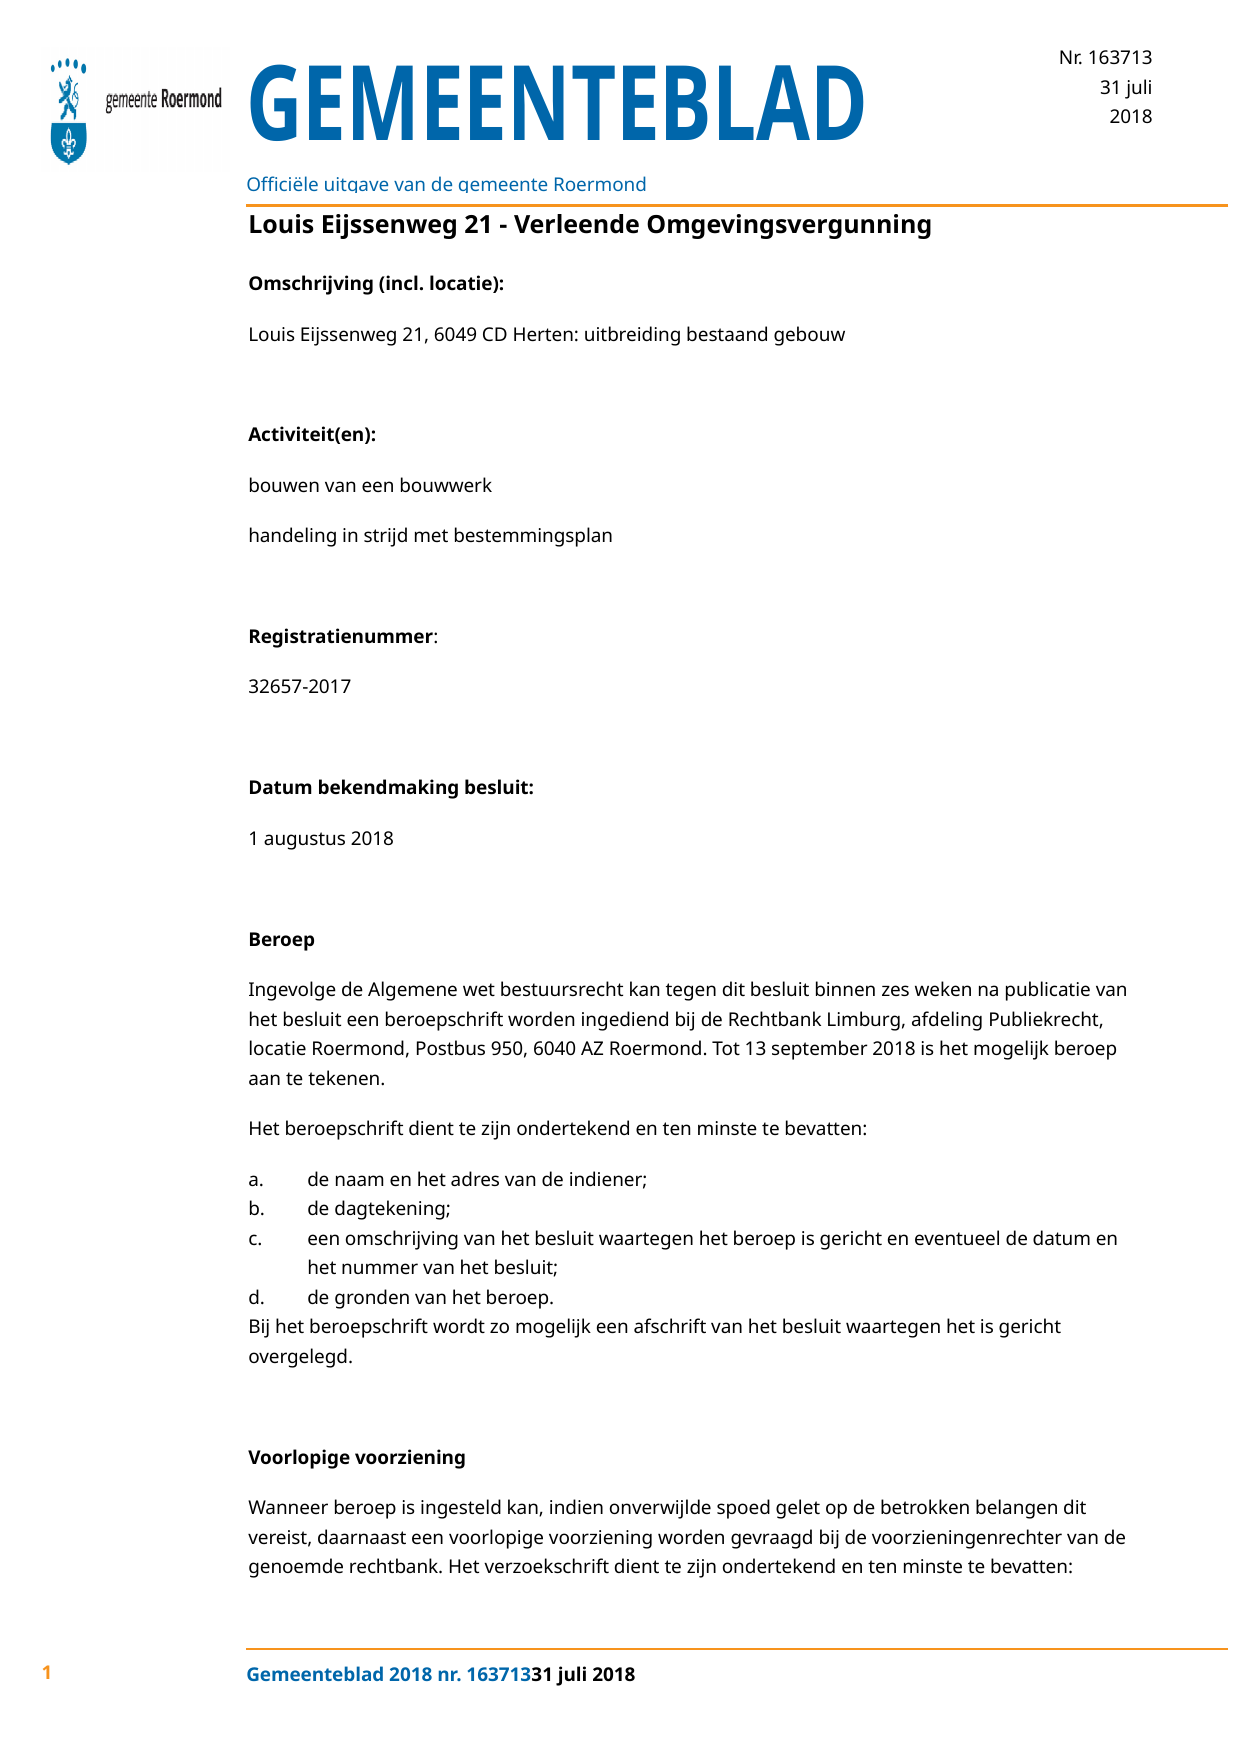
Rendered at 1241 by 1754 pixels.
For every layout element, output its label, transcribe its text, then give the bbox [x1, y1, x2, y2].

text Datum bekendmaking besluit: [248, 774, 1152, 800]
text Wanneer beroep is ingesteld kan, indien onverwijlde spoed gelet op de betrokken belangen dit vereist, daarnaast een voorlopige voorziening worden gevraagd bij de voorzieningenrechter van de genoemde rechtbank. Het verzoekschrift dient te zijn ondertekend en ten minste te bevatten: [248, 1494, 1152, 1579]
text Ingevolge de Algemene wet bestuursrecht kan tegen dit besluit binnen zes weken na publicatie van het besluit een beroepschrift worden ingediend bij de Rechtbank Limburg, afdeling Publiekrecht, locatie Roermond, Postbus 950, 6040 AZ Roermond. Tot 13 september 2018 is het mogelijk beroep aan te tekenen. [248, 976, 1152, 1091]
text Louis Eijssenweg 21, 6049 CD Herten: uitbreiding bestaand gebouw [248, 321, 1152, 346]
text Activiteit(en): [248, 422, 1152, 447]
text Beroep [248, 926, 1152, 951]
list de dagtekening; [248, 1195, 1152, 1221]
text bouwen van een bouwwerk [248, 472, 1152, 498]
text Omschrijving (incl. locatie): [248, 270, 1152, 296]
text 1 augustus 2018 [248, 825, 1152, 851]
text Registratienummer: [248, 623, 1152, 649]
text Het beroepschrift dient te zijn ondertekend en ten minste te bevatten: [248, 1115, 1152, 1141]
list de naam en het adres van de indiener; [248, 1166, 1152, 1191]
picture [41, 47, 231, 172]
text Bij het beroepschrift wordt zo mogelijk een afschrift van het besluit waartegen het is gericht overgelegd. [248, 1314, 1152, 1369]
text Louis Eijssenweg 21 - Verleende Omgevingsvergunning [248, 207, 1152, 241]
list de gronden van het beroep. [248, 1284, 1152, 1310]
list een omschrijving van het besluit waartegen het beroep is gericht en eventueel de datum en het nummer van het besluit; [248, 1225, 1152, 1280]
text Voorlopige voorziening [248, 1444, 1152, 1470]
text handeling in strijd met bestemmingsplan [248, 522, 1152, 548]
text 32657-2017 [248, 674, 1152, 699]
